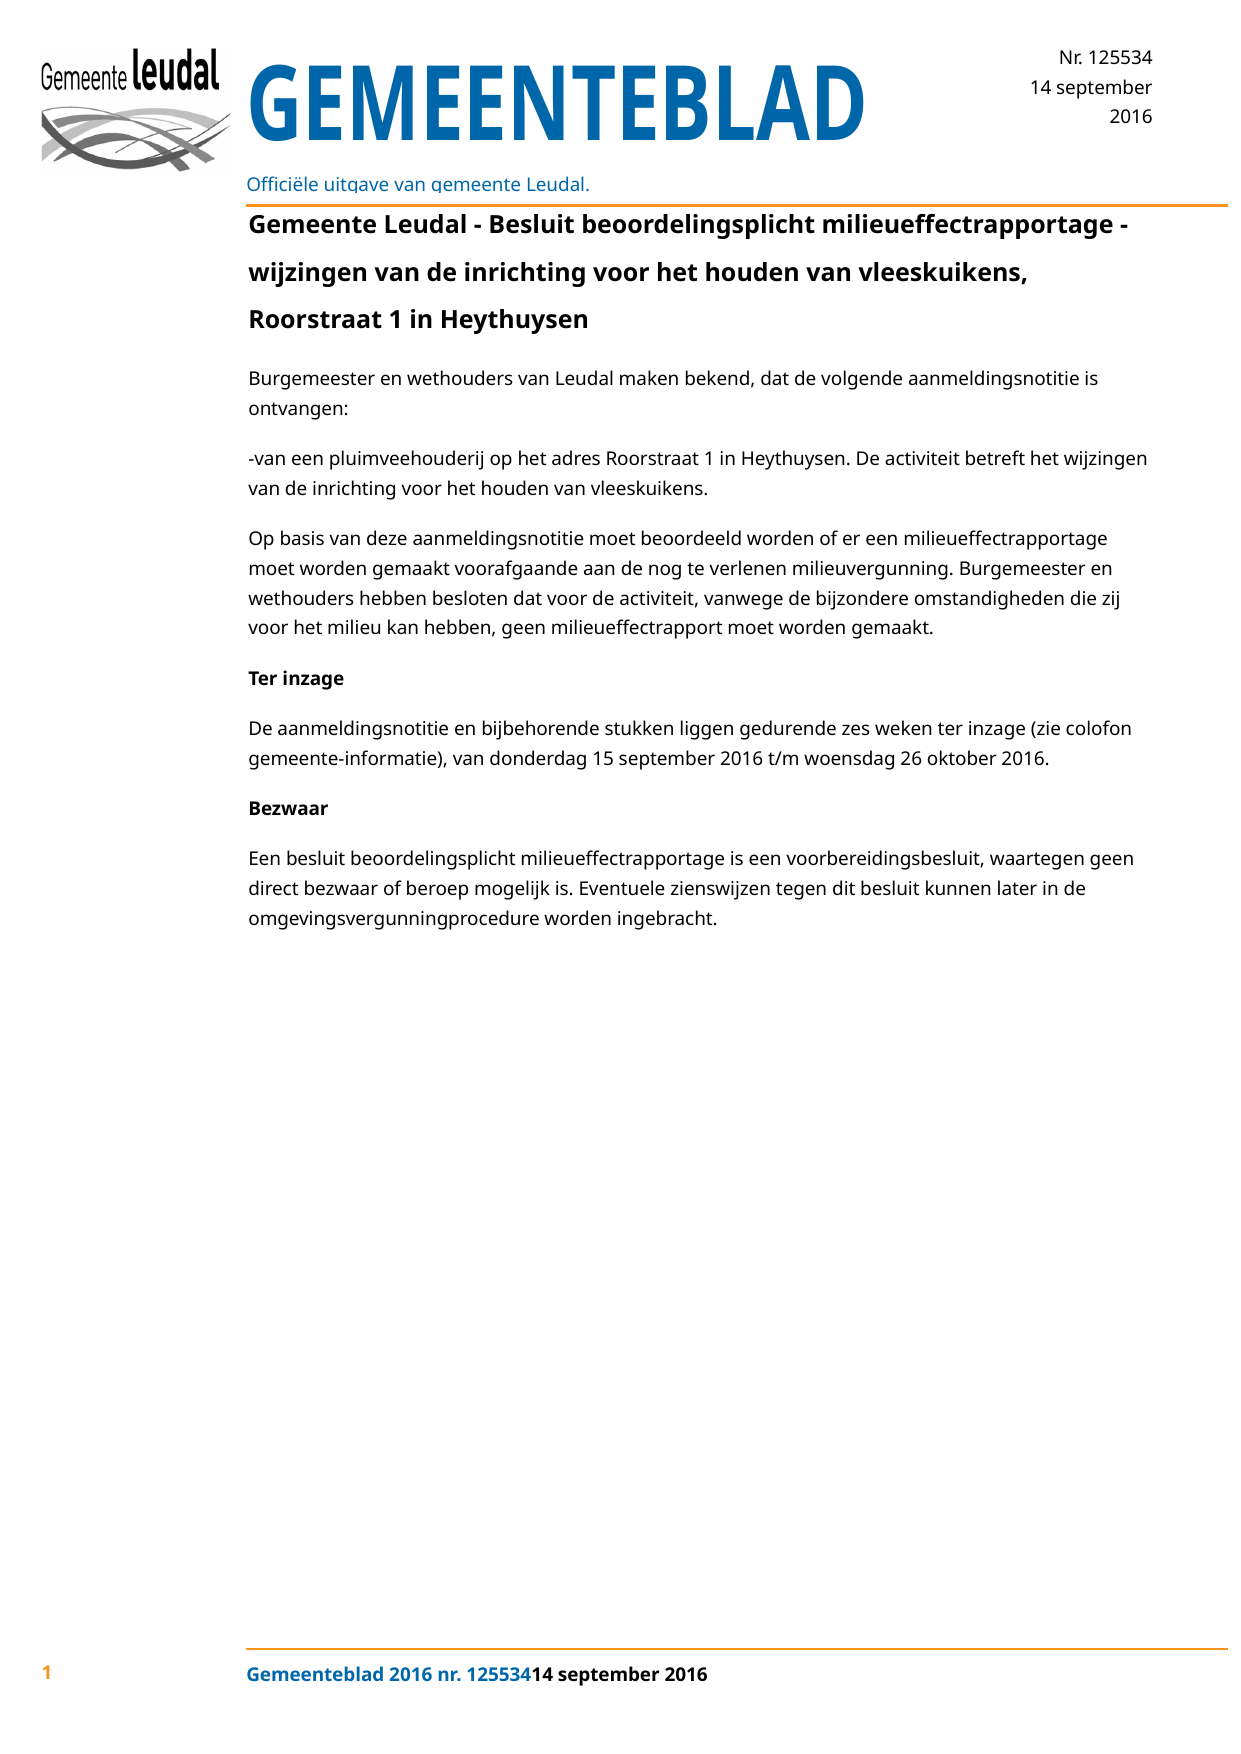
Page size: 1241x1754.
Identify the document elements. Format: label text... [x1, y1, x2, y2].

text Gemeente Leudal - Besluit beoordelingsplicht milieueffectrapportage - wijzingen van de inrichting voor het houden van vleeskuikens, Roorstraat 1 in Heythuysen [248, 207, 1152, 336]
text Een besluit beoordelingsplicht milieueffectrapportage is een voorbereidingsbesluit, waartegen geen direct bezwaar of beroep mogelijk is. Eventuele zienswijzen tegen dit besluit kunnen later in de omgevingsvergunningprocedure worden ingebracht. [248, 846, 1152, 930]
picture [41, 47, 231, 172]
text De aanmeldingsnotitie en bijbehorende stukken liggen gedurende zes weken ter inzage (zie colofon gemeente-informatie), van donderdag 15 september 2016 t/m woensdag 26 oktober 2016. [248, 715, 1152, 770]
text Burgemeester en wethouders van Leudal maken bekend, dat de volgende aanmeldingsnotitie is ontvangen: [248, 366, 1152, 421]
text Bezwaar [248, 795, 1152, 821]
text Op basis van deze aanmeldingsnotitie moet beoordeeld worden of er een milieueffectrapportage moet worden gemaakt voorafgaande aan de nog te verlenen milieuvergunning. Burgemeester en wethouders hebben besloten dat voor de activiteit, vanwege de bijzondere omstandigheden die zij voor het milieu kan hebben, geen milieueffectrapport moet worden gemaakt. [248, 526, 1152, 640]
text Ter inzage [248, 665, 1152, 690]
text -van een pluimveehouderij op het adres Roorstraat 1 in Heythuysen. De activiteit betreft het wijzingen van de inrichting voor het houden van vleeskuikens. [248, 446, 1152, 501]
